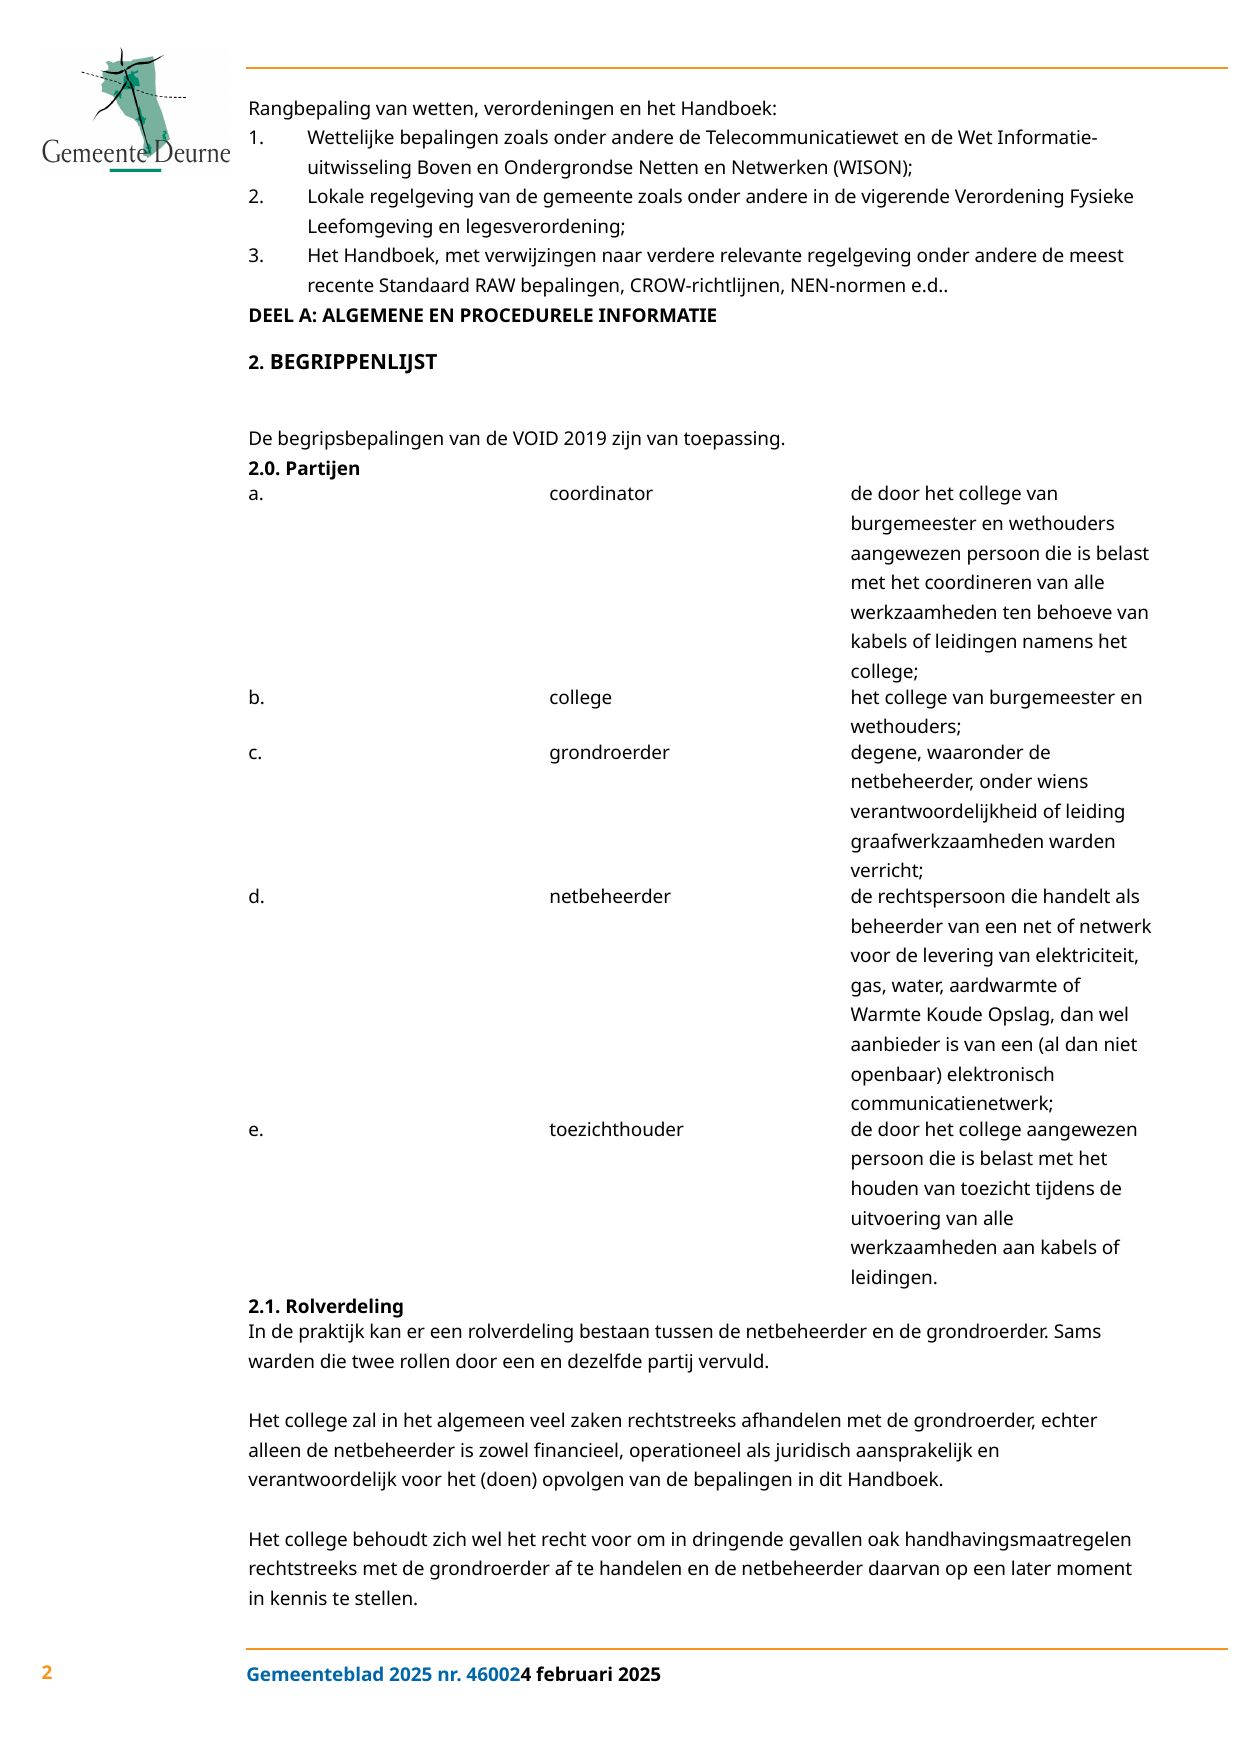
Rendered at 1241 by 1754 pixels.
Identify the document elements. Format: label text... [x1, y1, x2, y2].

table_cell netbeheerder [549, 883, 850, 1116]
text 2.0. Partijen [248, 455, 1152, 481]
table_header coordinator [549, 481, 850, 684]
table_cell b. [248, 684, 549, 739]
text Rangbepaling van wetten, verordeningen en het Handboek: [248, 95, 1152, 121]
table_cell het college van burgemeester en wethouders; [850, 684, 1152, 739]
text 2.1. Rolverdeling [248, 1293, 1152, 1319]
text Het college behoudt zich wel het recht voor om in dringende gevallen oak handhavingsmaatregelen rechtstreeks met de grondroerder af te handelen en de netbeheerder daarvan op een later moment in kennis te stellen. [248, 1526, 1152, 1611]
list Lokale regelgeving van de gemeente zoals onder andere in de vigerende Verordening Fysieke Leefomgeving en legesverordening; [248, 183, 1152, 239]
table_cell grondroerder [549, 739, 850, 883]
table_cell e. [248, 1116, 549, 1290]
text De begripsbepalingen van de VOID 2019 zijn van toepassing. [248, 425, 1152, 451]
table_header a. [248, 481, 549, 684]
table_cell de door het college aangewezen persoon die is belast met het houden van toezicht tijdens de uitvoering van alle werkzaamheden aan kabels of leidingen. [850, 1116, 1152, 1290]
text Het college zal in het algemeen veel zaken rechtstreeks afhandelen met de grondroerder, echter alleen de netbeheerder is zowel financieel, operationeel als juridisch aansprakelijk en verantwoordelijk voor het (doen) opvolgen van de bepalingen in dit Handboek. [248, 1407, 1152, 1492]
table_cell de rechtspersoon die handelt als beheerder van een net of netwerk voor de levering van elektriciteit, gas, water, aardwarmte of Warmte Koude Opslag, dan wel aanbieder is van een (al dan niet openbaar) elektronisch communicatienetwerk; [850, 883, 1152, 1116]
text In de praktijk kan er een rolverdeling bestaan tussen de netbeheerder en de grondroerder. Sams warden die twee rollen door een en dezelfde partij vervuld. [248, 1319, 1152, 1374]
table_cell toezichthouder [549, 1116, 850, 1290]
table_header de door het college van burgemeester en wethouders aangewezen persoon die is belast met het coordineren van alle werkzaamheden ten behoeve van kabels of leidingen namens het college; [850, 481, 1152, 684]
list Het Handboek, met verwijzingen naar verdere relevante regelgeving onder andere de meest recente Standaard RAW bepalingen, CROW-richtlijnen, NEN-normen e.d.. [248, 243, 1152, 298]
text DEEL A: ALGEMENE EN PROCEDURELE INFORMATIE [248, 302, 1152, 328]
table_cell degene, waaronder de netbeheerder, onder wiens verantwoordelijkheid of leiding graafwerkzaamheden warden verricht; [850, 739, 1152, 883]
table_cell college [549, 684, 850, 739]
table_cell c. [248, 739, 549, 883]
table_cell d. [248, 883, 549, 1116]
list Wettelijke bepalingen zoals onder andere de Telecommunicatiewet en de Wet Informatie-uitwisseling Boven en Ondergrondse Netten en Netwerken (WISON); [248, 124, 1152, 180]
picture [41, 47, 231, 172]
text 2. BEGRIPPENLIJST [248, 347, 1152, 376]
